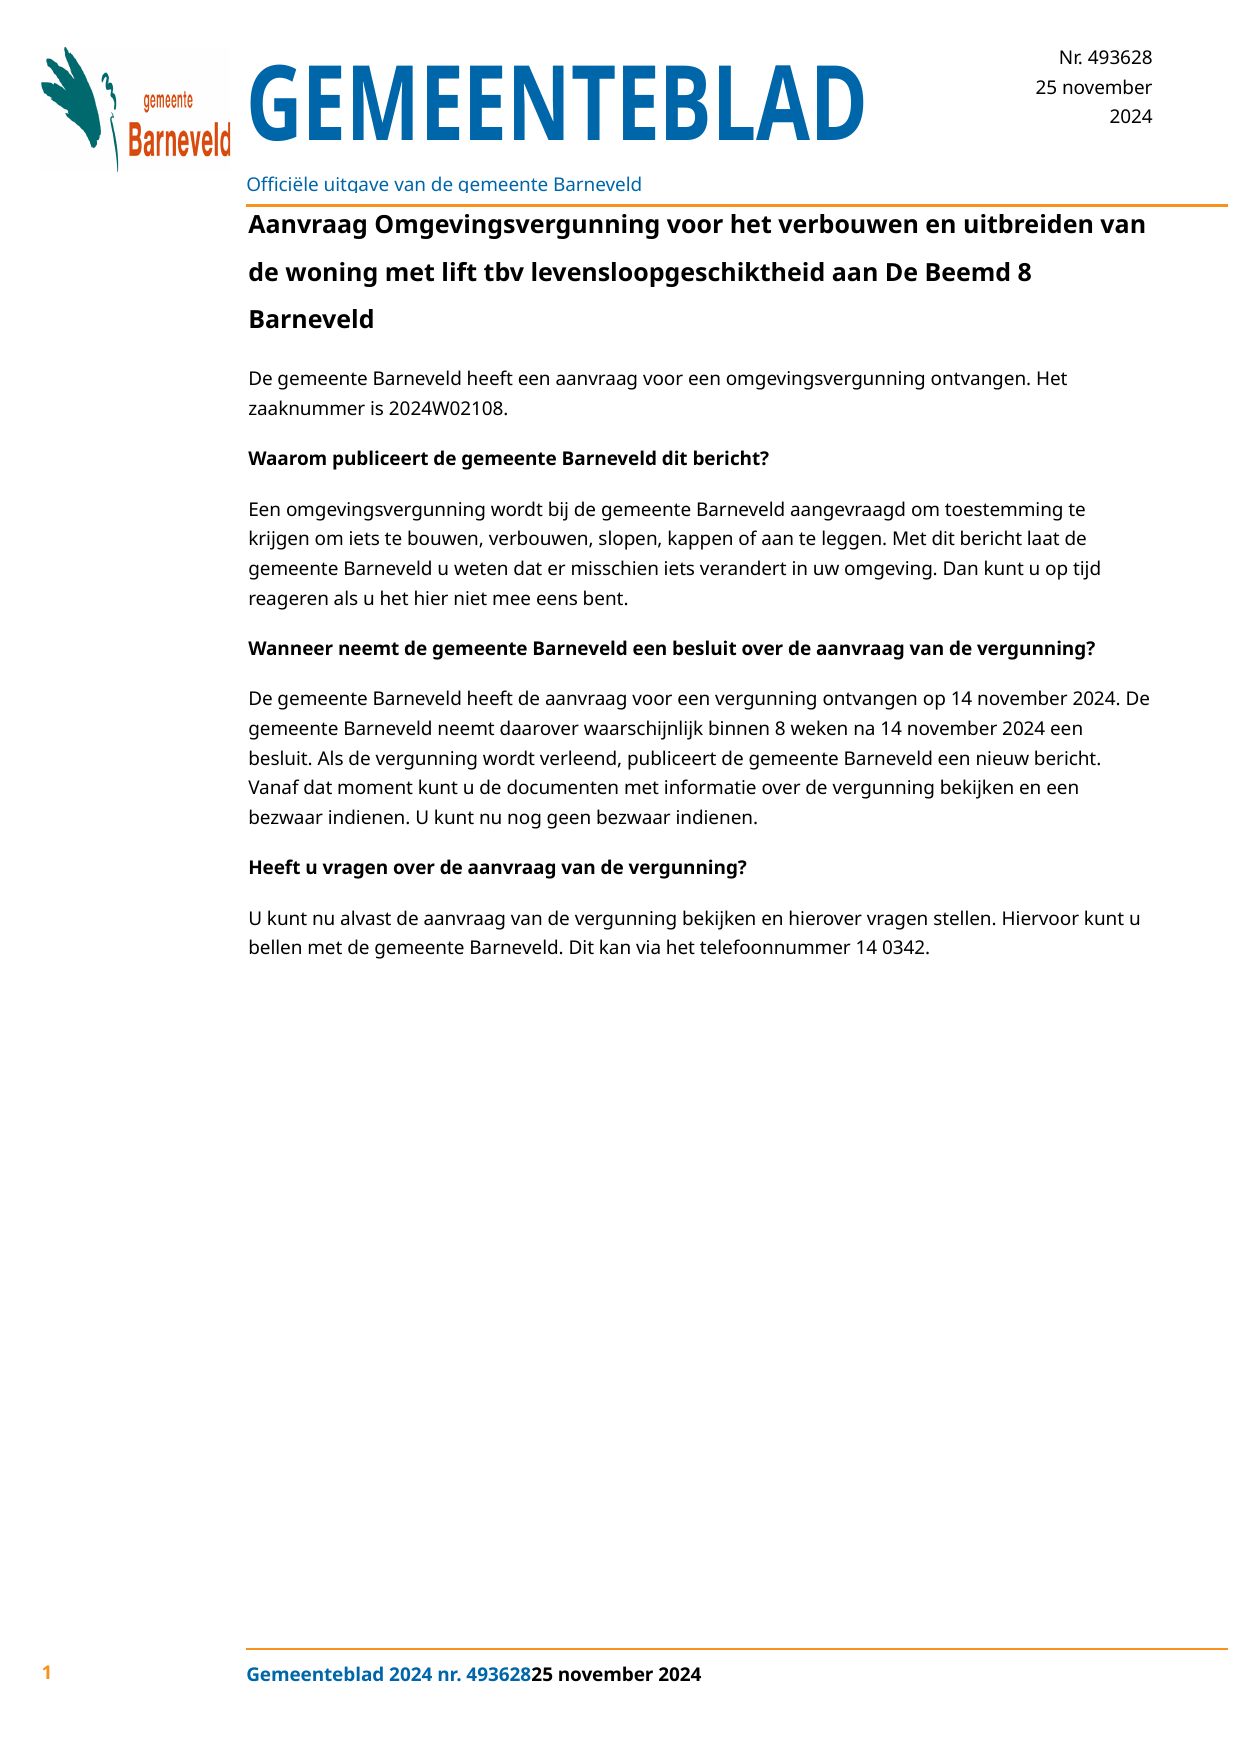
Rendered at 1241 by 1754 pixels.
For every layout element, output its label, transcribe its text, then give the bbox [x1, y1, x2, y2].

text De gemeente Barneveld heeft een aanvraag voor een omgevingsvergunning ontvangen. Het zaaknummer is 2024W02108. [248, 366, 1152, 421]
text De gemeente Barneveld heeft de aanvraag voor een vergunning ontvangen op 14 november 2024. De gemeente Barneveld neemt daarover waarschijnlijk binnen 8 weken na 14 november 2024 een besluit. Als de vergunning wordt verleend, publiceert de gemeente Barneveld een nieuw bericht. Vanaf dat moment kunt u de documenten met informatie over de vergunning bekijken en een bezwaar indienen. U kunt nu nog geen bezwaar indienen. [248, 686, 1152, 829]
text Waarom publiceert de gemeente Barneveld dit bericht? [248, 446, 1152, 471]
text Een omgevingsvergunning wordt bij de gemeente Barneveld aangevraagd om toestemming te krijgen om iets te bouwen, verbouwen, slopen, kappen of aan te leggen. Met dit bericht laat de gemeente Barneveld u weten dat er misschien iets verandert in uw omgeving. Dan kunt u op tijd reageren als u het hier niet mee eens bent. [248, 496, 1152, 610]
text U kunt nu alvast de aanvraag van de vergunning bekijken en hierover vragen stellen. Hiervoor kunt u bellen met de gemeente Barneveld. Dit kan via het telefoonnummer 14 0342. [248, 905, 1152, 960]
text Heeft u vragen over de aanvraag van de vergunning? [248, 854, 1152, 880]
text Aanvraag Omgevingsvergunning voor het verbouwen en uitbreiden van de woning met lift tbv levensloopgeschiktheid aan De Beemd 8 Barneveld [248, 207, 1152, 336]
text Wanneer neemt de gemeente Barneveld een besluit over de aanvraag van de vergunning? [248, 635, 1152, 661]
picture [41, 47, 231, 172]
